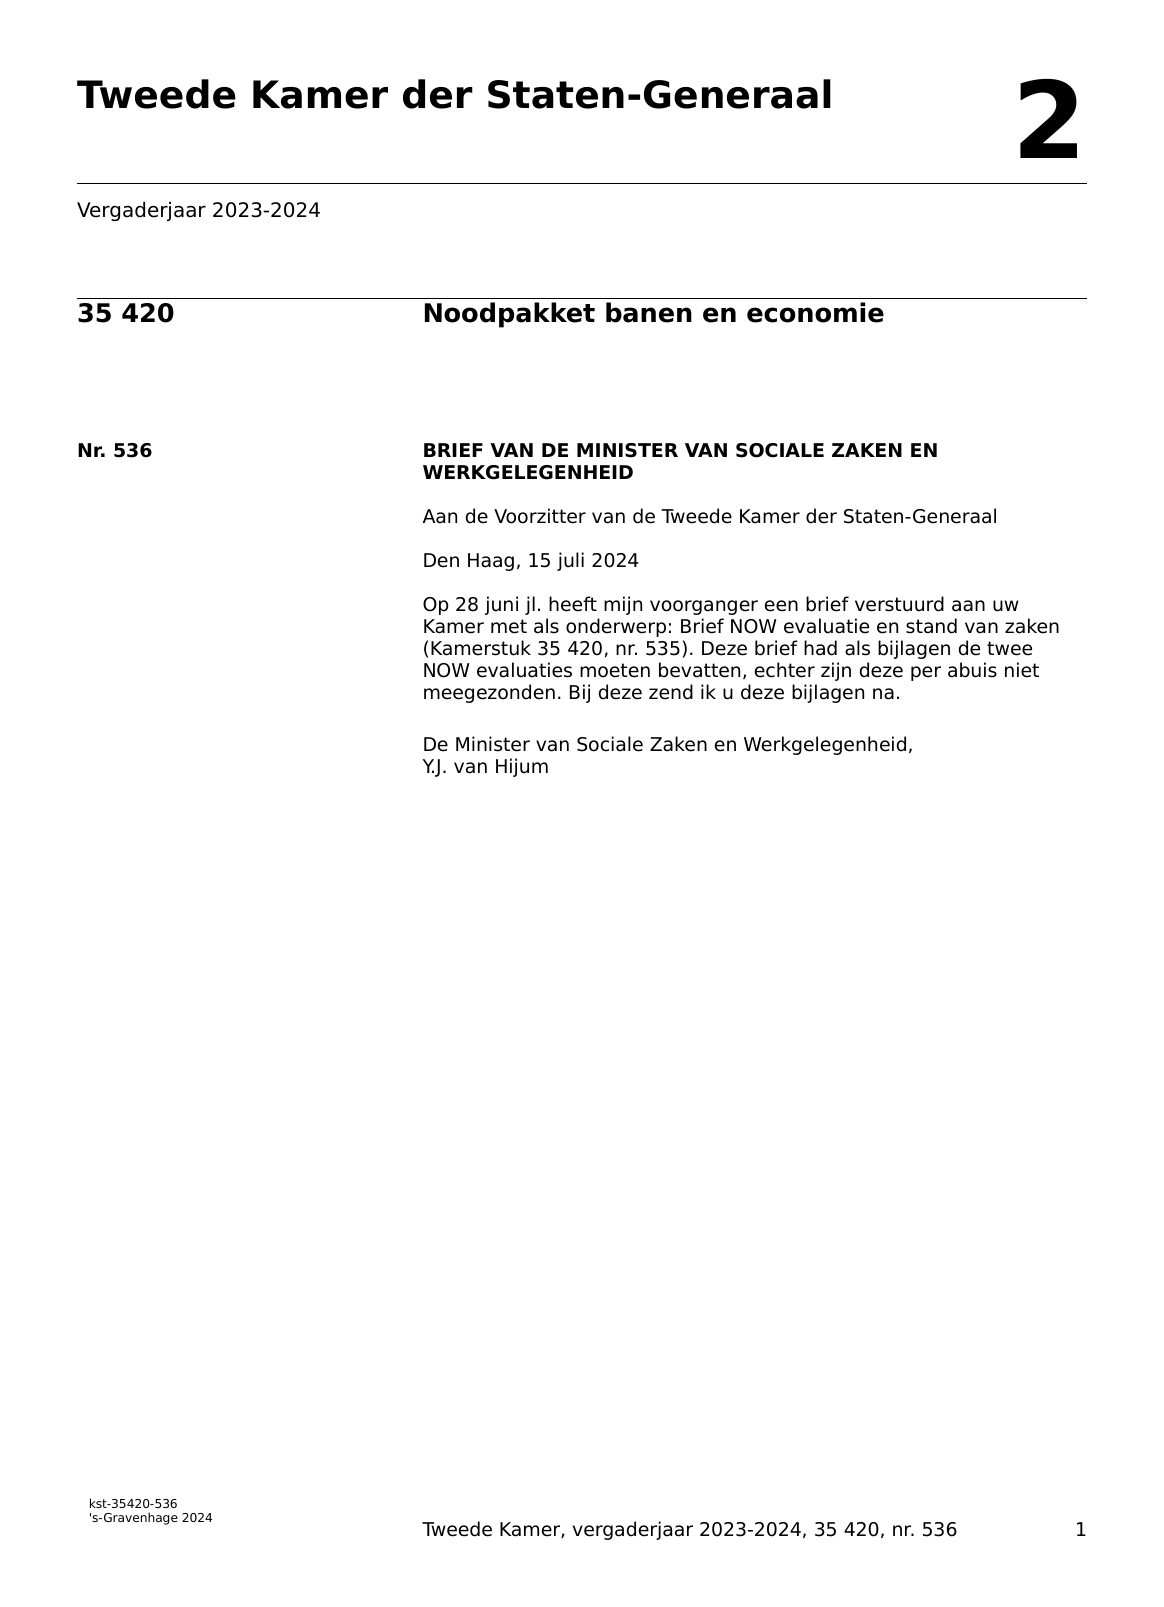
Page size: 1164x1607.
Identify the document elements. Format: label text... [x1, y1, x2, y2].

text Op 28 juni jl. heeft mijn voorganger een brief verstuurd aan uw Kamer met als onderwerp: Brief NOW evaluatie en stand van zaken (Kamerstuk 35 420, nr. 535). Deze brief had als bijlagen de twee NOW evaluaties moeten bevatten, echter zijn deze per abuis niet meegezonden. Bij deze zend ik u deze bijlagen na. [422, 594, 1087, 704]
text Aan de Voorzitter van de Tweede Kamer der Staten-Generaal [422, 506, 1087, 528]
subtitle Nr. 536 BRIEF VAN DE MINISTER VAN SOCIALE ZAKEN EN WERKGELEGENHEID [77, 440, 1087, 484]
subtitle 35 420 Noodpakket banen en economie [77, 299, 1087, 329]
text Den Haag, 15 juli 2024 [422, 550, 1087, 572]
text 's-Gravenhage 2024 [88, 1511, 323, 1525]
table_header Tweede Kamer der Staten-Generaal [77, 59, 886, 183]
text De Minister van Sociale Zaken en Werkgelegenheid, Y.J. van Hijum [422, 734, 1087, 778]
table_header 2 [886, 59, 1087, 183]
table_cell Vergaderjaar 2023-2024 [77, 184, 1087, 298]
text kst-35420-536 [88, 1497, 323, 1511]
